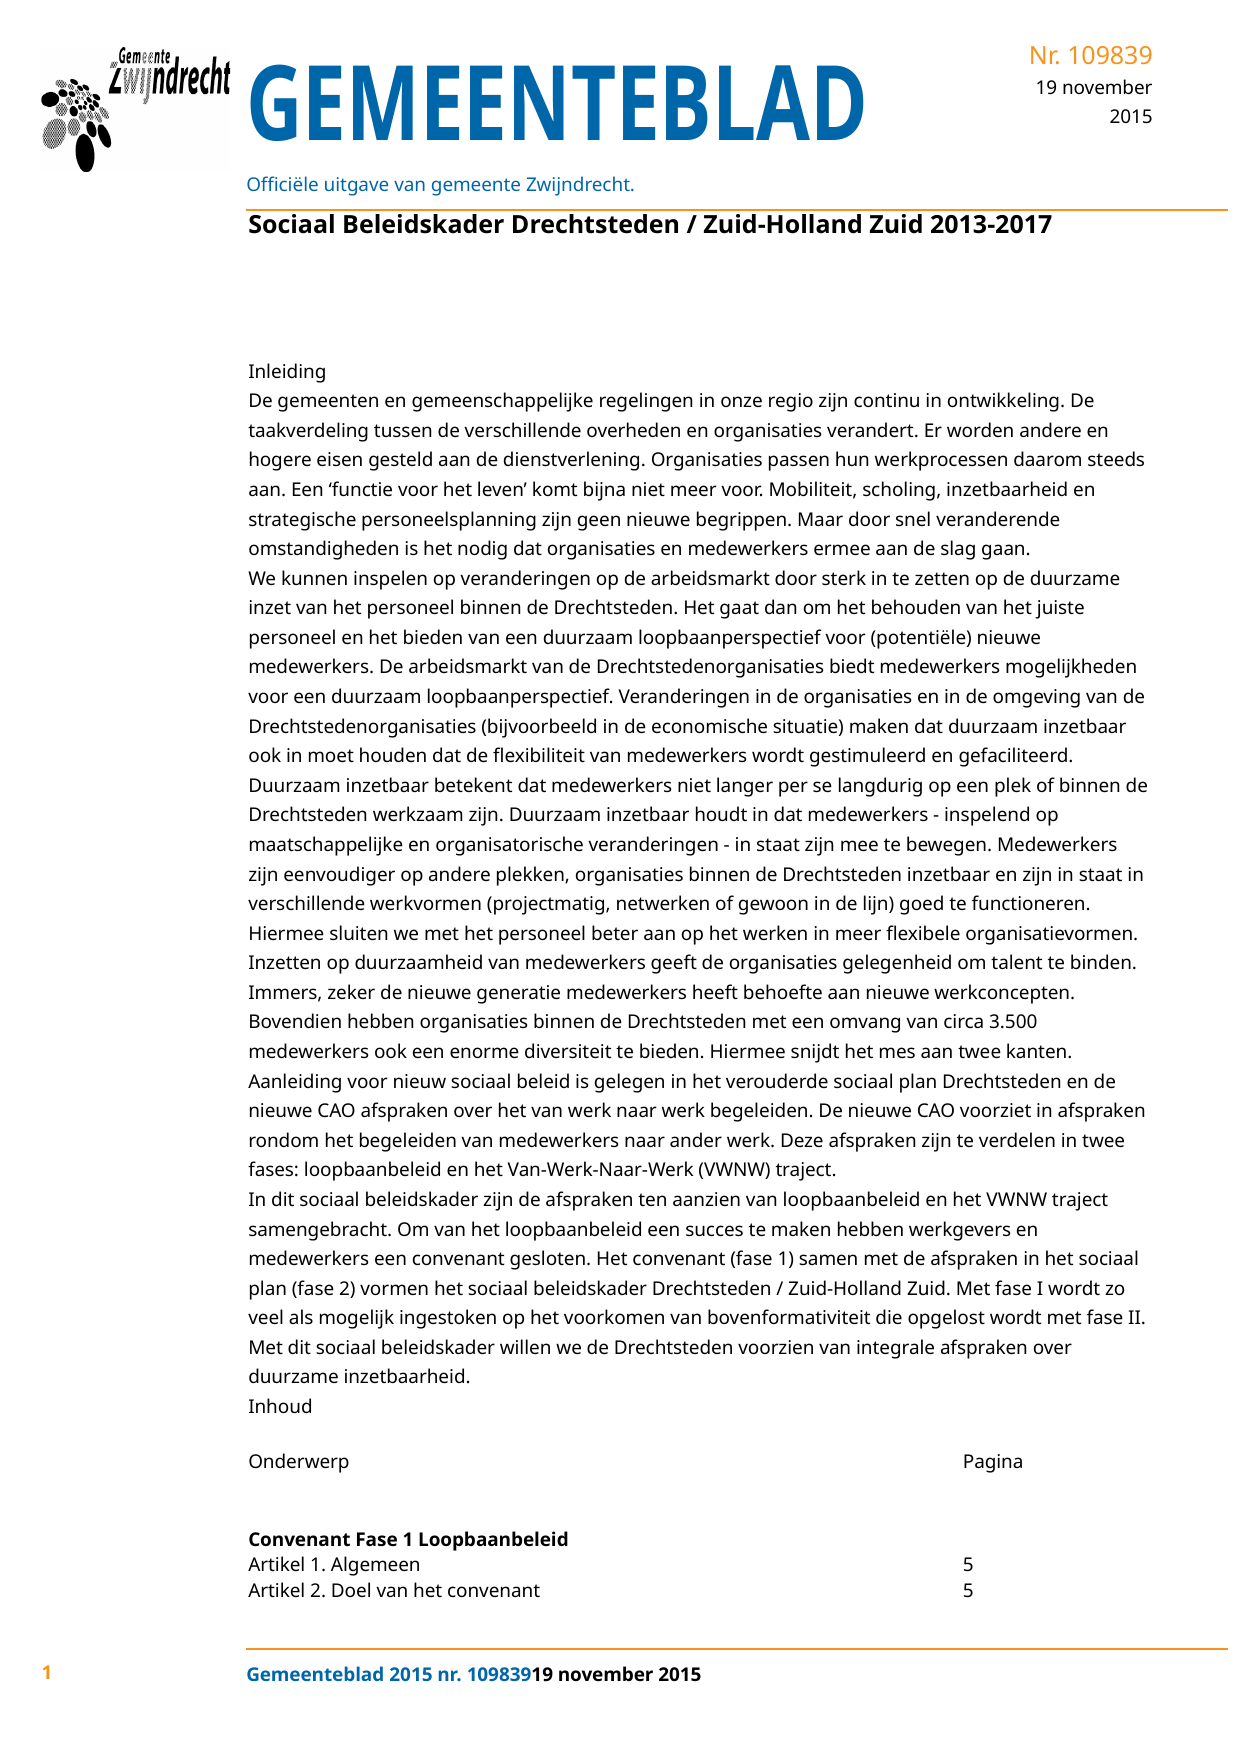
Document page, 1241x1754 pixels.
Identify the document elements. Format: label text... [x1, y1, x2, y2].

text De gemeenten en gemeenschappelijke regelingen in onze regio zijn continu in ontwikkeling. De taakverdeling tussen de verschillende overheden en organisaties verandert. Er worden andere en hogere eisen gesteld aan de dienstverlening. Organisaties passen hun werkprocessen daarom steeds aan. Een ‘functie voor het leven’ komt bijna niet meer voor. Mobiliteit, scholing, inzetbaarheid en strategische personeelsplanning zijn geen nieuwe begrippen. Maar door snel veranderende omstandigheden is het nodig dat organisaties en medewerkers ermee aan de slag gaan. [248, 387, 1152, 561]
text Sociaal Beleidskader Drechtsteden / Zuid-Holland Zuid 2013-2017 [248, 211, 1152, 241]
text Duurzaam inzetbaar betekent dat medewerkers niet langer per se langdurig op een plek of binnen de Drechtsteden werkzaam zijn. Duurzaam inzetbaar houdt in dat medewerkers - inspelend op maatschappelijke en organisatorische veranderingen - in staat zijn mee te bewegen. Medewerkers zijn eenvoudiger op andere plekken, organisaties binnen de Drechtsteden inzetbaar en zijn in staat in verschillende werkvormen (projectmatig, netwerken of gewoon in de lijn) goed te functioneren. Hiermee sluiten we met het personeel beter aan op het werken in meer flexibele organisatievormen. [248, 772, 1152, 946]
table_cell Artikel 2. Doel van het convenant [248, 1577, 963, 1603]
text We kunnen inspelen op veranderingen op de arbeidsmarkt door sterk in te zetten op de duurzame inzet van het personeel binnen de Drechtsteden. Het gaat dan om het behouden van het juiste personeel en het bieden van een duurzaam loopbaanperspectief voor (potentiële) nieuwe medewerkers. De arbeidsmarkt van de Drechtstedenorganisaties biedt medewerkers mogelijkheden voor een duurzaam loopbaanperspectief. Veranderingen in de organisaties en in de omgeving van de Drechtstedenorganisaties (bijvoorbeeld in de economische situatie) maken dat duurzaam inzetbaar ook in moet houden dat de flexibiliteit van medewerkers wordt gestimuleerd en gefaciliteerd. [248, 565, 1152, 768]
table_cell Artikel 1. Algemeen [248, 1552, 963, 1577]
text Inhoud [248, 1393, 1152, 1419]
table_cell [248, 1474, 963, 1500]
text Aanleiding voor nieuw sociaal beleid is gelegen in het verouderde sociaal plan Drechtsteden en de nieuwe CAO afspraken over het van werk naar werk begeleiden. De nieuwe CAO voorziet in afspraken rondom het begeleiden van medewerkers naar ander werk. Deze afspraken zijn te verdelen in twee fases: loopbaanbeleid en het Van-Werk-Naar-Werk (VWNW) traject. [248, 1068, 1152, 1182]
picture [41, 47, 231, 172]
table_cell Convenant Fase 1 Loopbaanbeleid [248, 1526, 963, 1552]
table_header Pagina [963, 1449, 1152, 1474]
text Inzetten op duurzaamheid van medewerkers geeft de organisaties gelegenheid om talent te binden. Immers, zeker de nieuwe generatie medewerkers heeft behoefte aan nieuwe werkconcepten. Bovendien hebben organisaties binnen de Drechtsteden met een omvang van circa 3.500 medewerkers ook een enorme diversiteit te bieden. Hiermee snijdt het mes aan twee kanten. [248, 949, 1152, 1064]
text In dit sociaal beleidskader zijn de afspraken ten aanzien van loopbaanbeleid en het VWNW traject samengebracht. Om van het loopbaanbeleid een succes te maken hebben werkgevers en medewerkers een convenant gesloten. Het convenant (fase 1) samen met de afspraken in het sociaal plan (fase 2) vormen het sociaal beleidskader Drechtsteden / Zuid-Holland Zuid. Met fase I wordt zo veel als mogelijk ingestoken op het voorkomen van bovenformativiteit die opgelost wordt met fase II. Met dit sociaal beleidskader willen we de Drechtsteden voorzien van integrale afspraken over duurzame inzetbaarheid. [248, 1186, 1152, 1389]
table_cell [248, 1500, 963, 1526]
text Inleiding [248, 358, 1152, 384]
table_cell 5 [963, 1552, 1152, 1577]
table_cell [963, 1474, 1152, 1500]
table_cell 5 [963, 1577, 1152, 1603]
table_cell [963, 1526, 1152, 1552]
table_header Onderwerp [248, 1449, 963, 1474]
table_cell [963, 1500, 1152, 1526]
